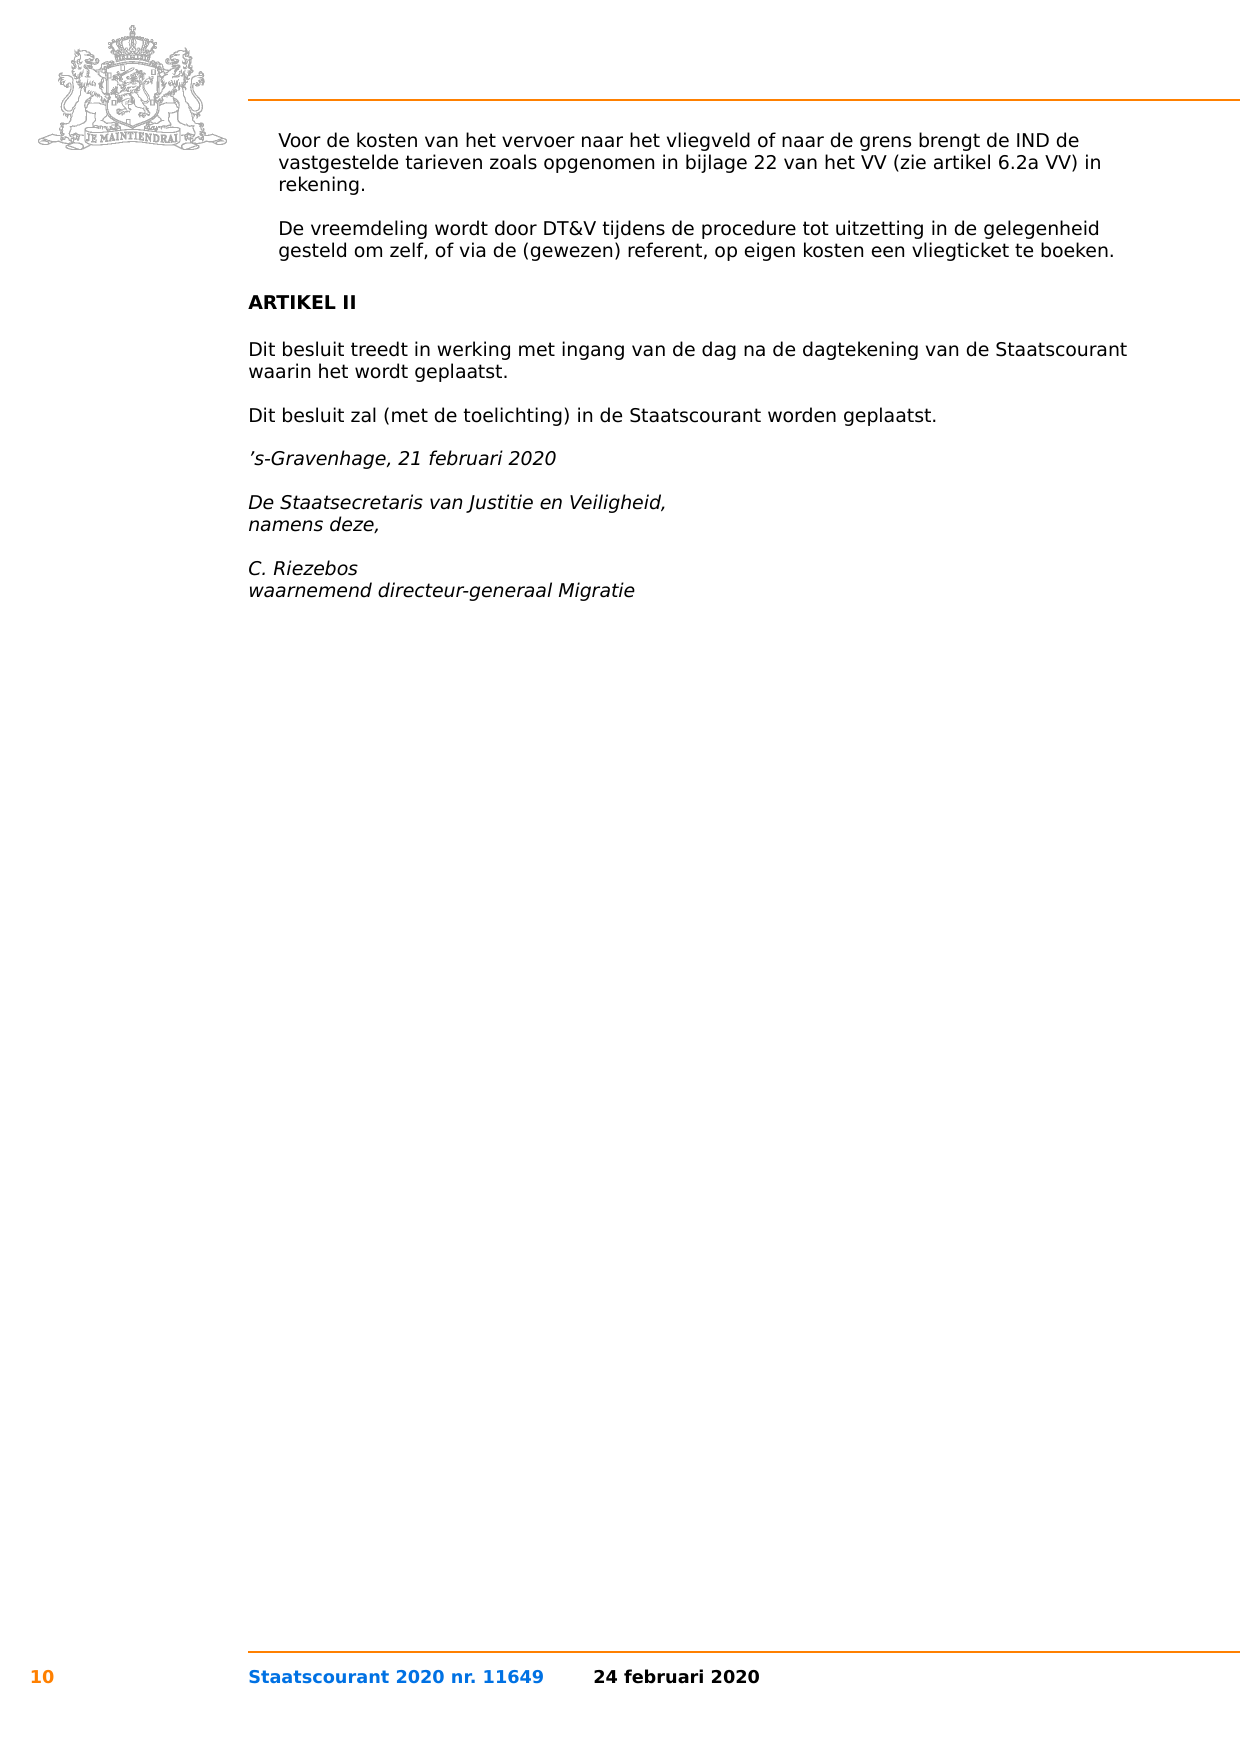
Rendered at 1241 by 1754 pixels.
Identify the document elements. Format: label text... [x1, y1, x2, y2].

text Dit besluit zal (met de toelichting) in de Staatscourant worden geplaatst. [248, 404, 1163, 426]
text De Staatsecretaris van Justitie en Veiligheid, namens deze, C. Riezebos waarnemend directeur-generaal Migratie [248, 492, 1163, 602]
text Dit besluit treedt in werking met ingang van de dag na de dagtekening van de Staatscourant waarin het wordt geplaatst. [248, 339, 1163, 383]
text ’s-Gravenhage, 21 februari 2020 [248, 448, 1163, 470]
subtitle ARTIKEL II [248, 292, 1163, 314]
text De vreemdeling wordt door DT&V tijdens de procedure tot uitzetting in de gelegenheid gesteld om zelf, of via de (gewezen) referent, op eigen kosten een vliegticket te boeken. [278, 218, 1163, 262]
picture [38, 25, 227, 150]
text Voor de kosten van het vervoer naar het vliegveld of naar de grens brengt de IND de vastgestelde tarieven zoals opgenomen in bijlage 22 van het VV (zie artikel 6.2a VV) in rekening. [278, 130, 1163, 196]
